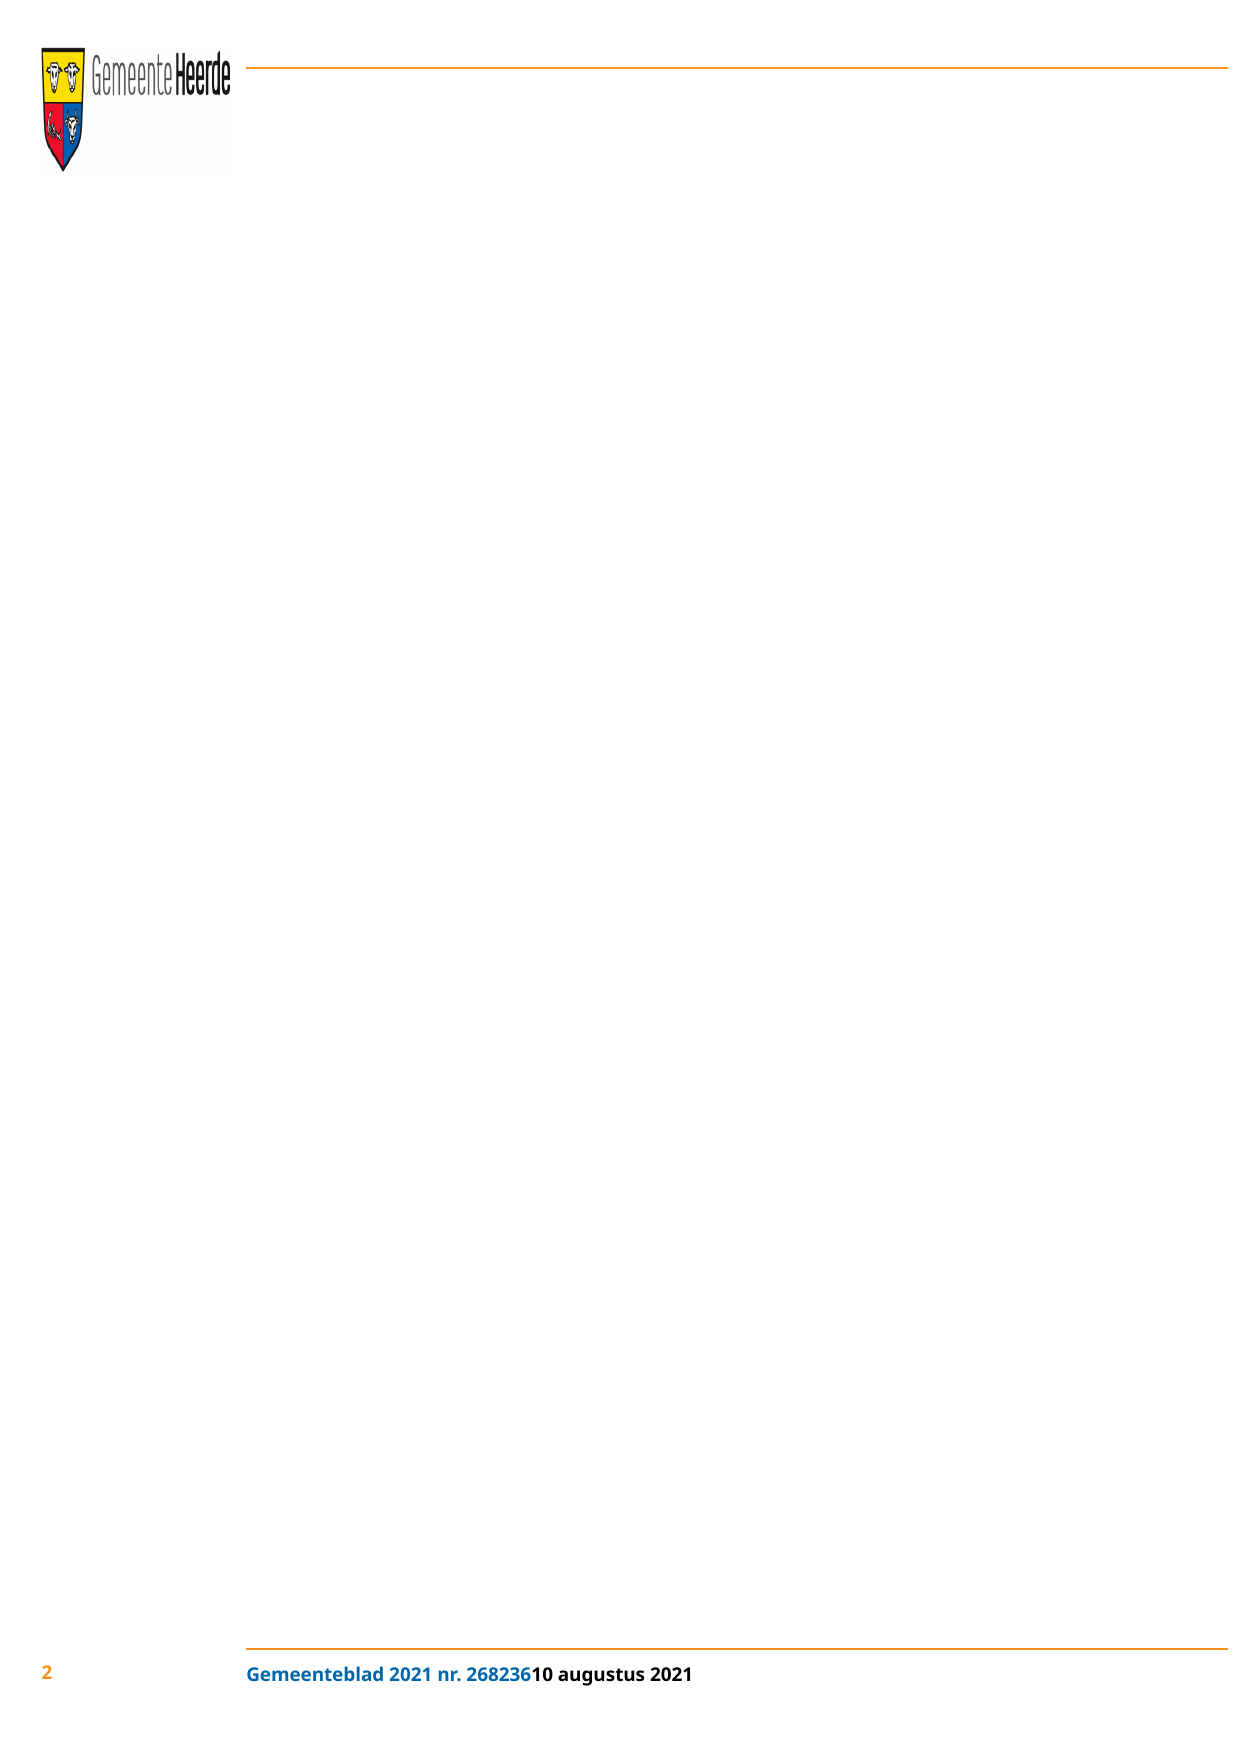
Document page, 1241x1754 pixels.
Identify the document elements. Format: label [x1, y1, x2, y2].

picture [41, 47, 231, 172]
